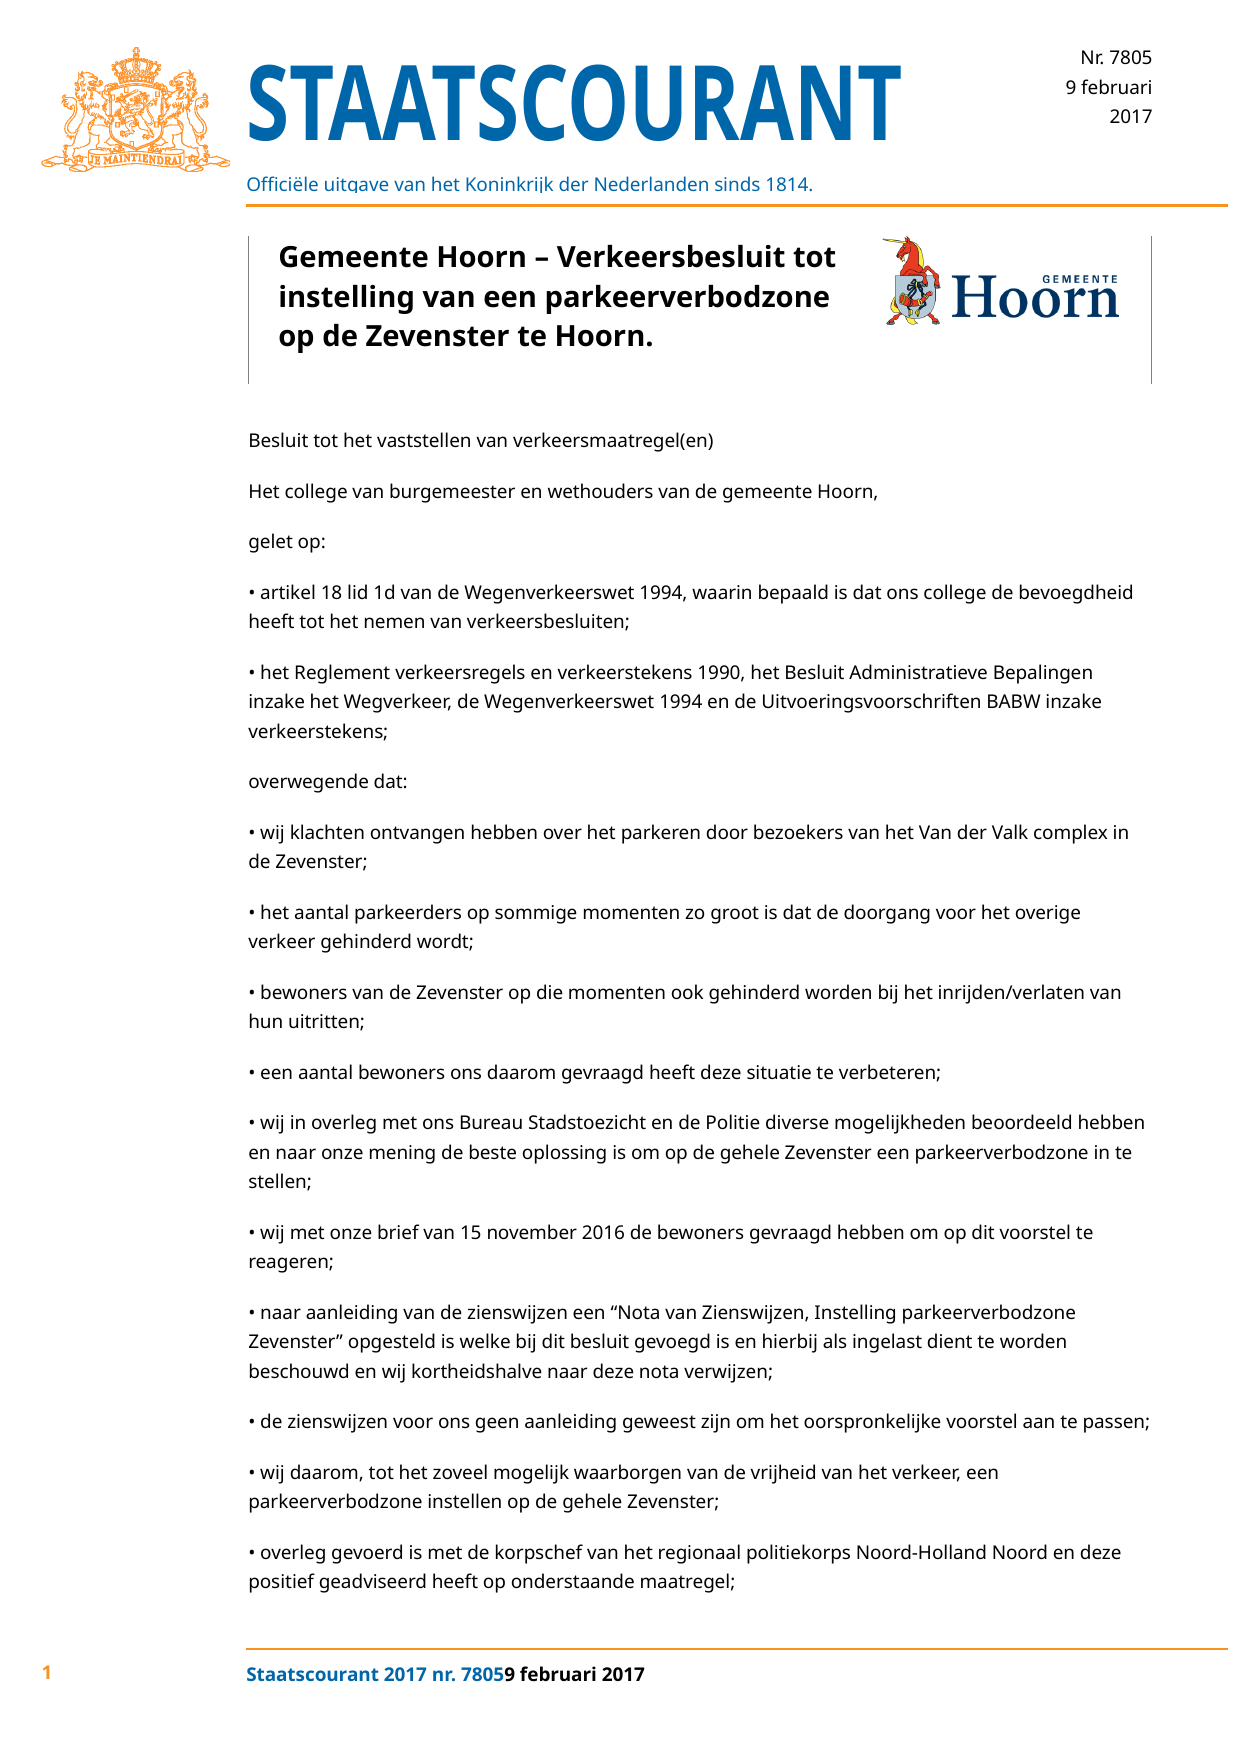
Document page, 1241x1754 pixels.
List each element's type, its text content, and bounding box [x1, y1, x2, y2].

text • naar aanleiding van de zienswijzen een “Nota van Zienswijzen, Instelling parkeerverbodzone Zevenster” opgesteld is welke bij dit besluit gevoegd is en hierbij als ingelast dient te worden beschouwd en wij kortheidshalve naar deze nota verwijzen; [248, 1299, 1152, 1384]
text gelet op: [248, 528, 1152, 554]
text • een aantal bewoners ons daarom gevraagd heeft deze situatie te verbeteren; [248, 1059, 1152, 1084]
text • het Reglement verkeersregels en verkeerstekens 1990, het Besluit Administratieve Bepalingen inzake het Wegverkeer, de Wegenverkeerswet 1994 en de Uitvoeringsvoorschriften BABW inzake verkeerstekens; [248, 659, 1152, 744]
text overwegende dat: [248, 768, 1152, 794]
text • wij met onze brief van 15 november 2016 de bewoners gevraagd hebben om op dit voorstel te reageren; [248, 1219, 1152, 1274]
table_header Gemeente Hoorn – Verkeersbesluit tot instelling van een parkeerverbodzone op de Zevenster te Hoorn. [249, 236, 850, 384]
text Het college van burgemeester en wethouders van de gemeente Hoorn, [248, 478, 1152, 504]
text • artikel 18 lid 1d van de Wegenverkeerswet 1994, waarin bepaald is dat ons college de bevoegdheid heeft tot het nemen van verkeersbesluiten; [248, 579, 1152, 634]
text Besluit tot het vaststellen van verkeersmaatregel(en) [248, 428, 1152, 453]
picture [41, 47, 231, 172]
text • overleg gevoerd is met de korpschef van het regionaal politiekorps Noord-Holland Noord en deze positief geadviseerd heeft op onderstaande maatregel; [248, 1539, 1152, 1594]
text • bewoners van de Zevenster op die momenten ook gehinderd worden bij het inrijden/verlaten van hun uitritten; [248, 979, 1152, 1034]
text • het aantal parkeerders op sommige momenten zo groot is dat de doorgang voor het overige verkeer gehinderd wordt; [248, 899, 1152, 954]
text • wij daarom, tot het zoveel mogelijk waarborgen van de vrijheid van het verkeer, een parkeerverbodzone instellen op de gehele Zevenster; [248, 1459, 1152, 1514]
table_header [850, 236, 1151, 384]
text • de zienswijzen voor ons geen aanleiding geweest zijn om het oorspronkelijke voorstel aan te passen; [248, 1408, 1152, 1434]
text • wij klachten ontvangen hebben over het parkeren door bezoekers van het Van der Valk complex in de Zevenster; [248, 819, 1152, 874]
picture [882, 236, 1119, 325]
text • wij in overleg met ons Bureau Stadstoezicht en de Politie diverse mogelijkheden beoordeeld hebben en naar onze mening de beste oplossing is om op de gehele Zevenster een parkeerverbodzone in te stellen; [248, 1109, 1152, 1194]
